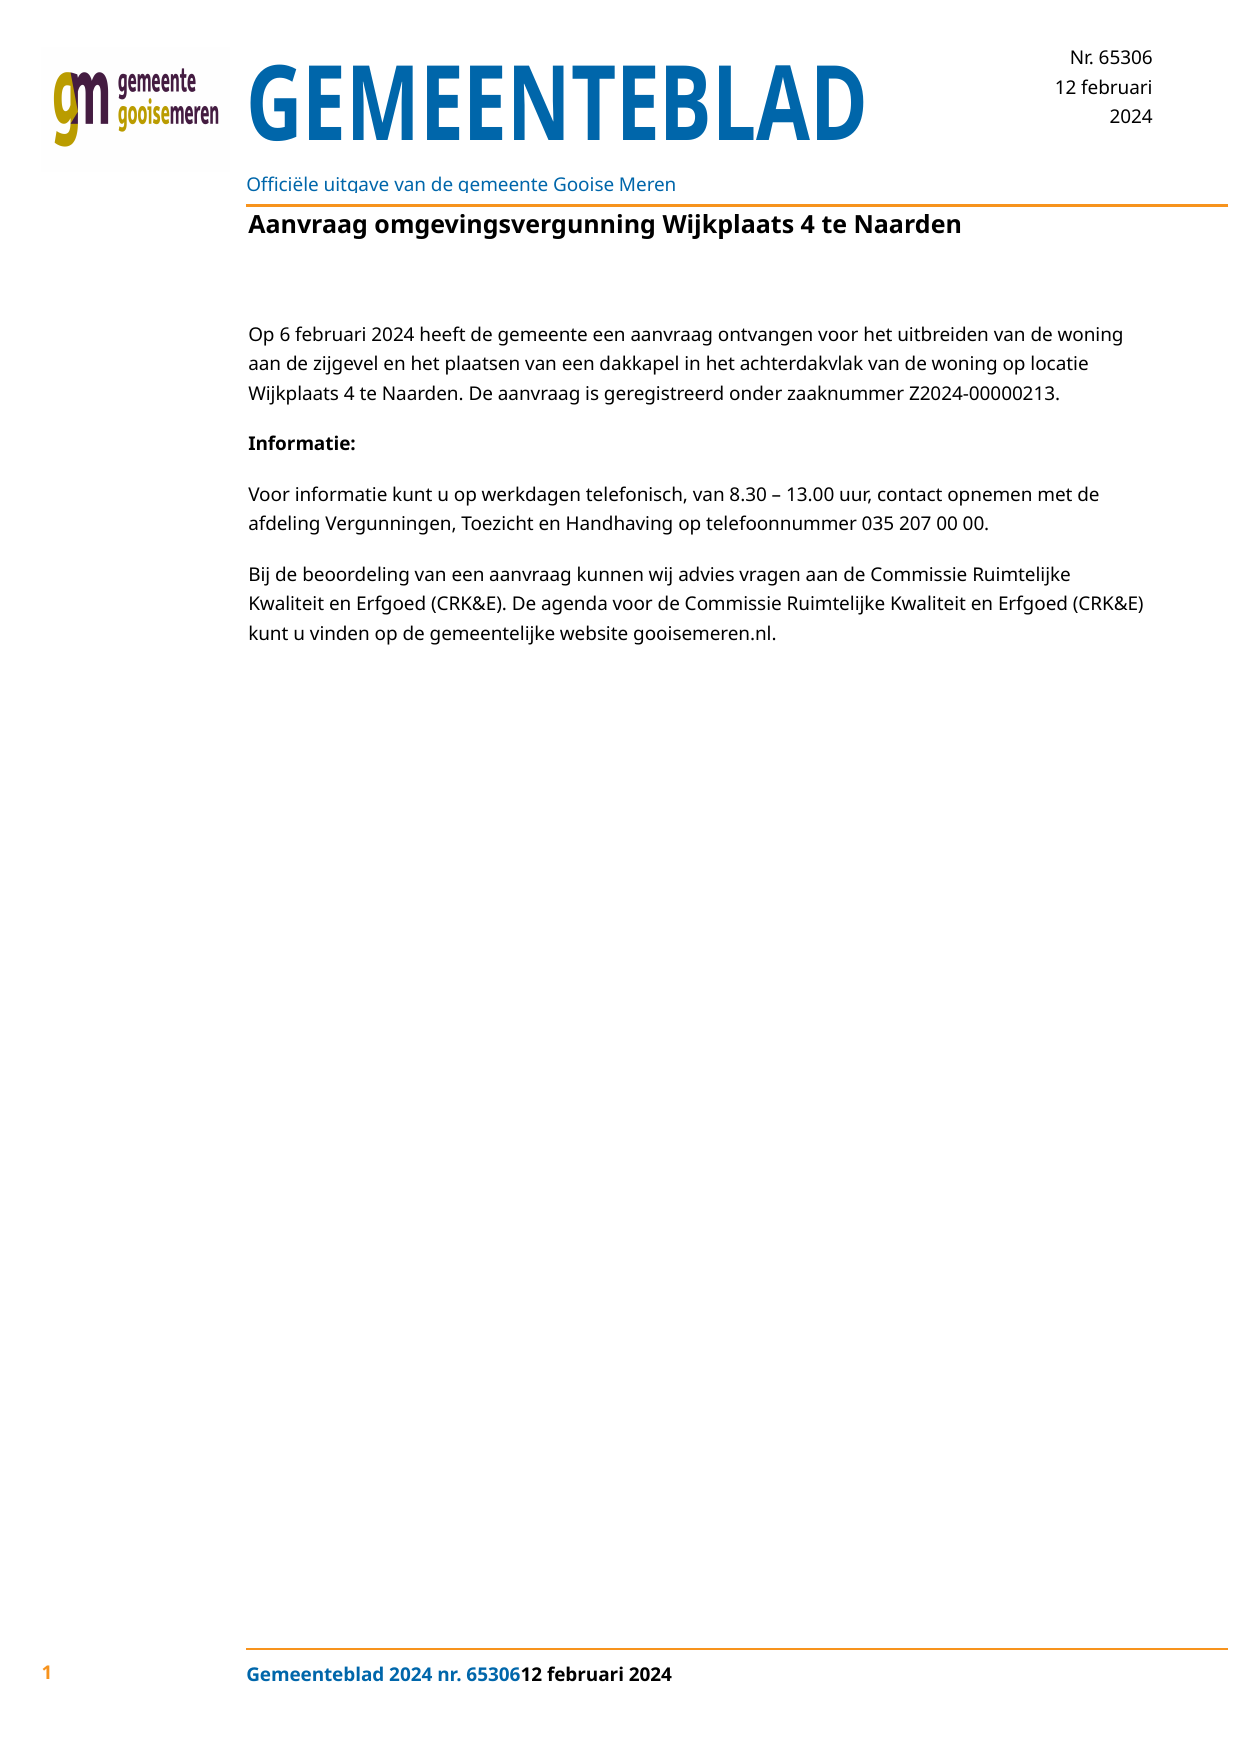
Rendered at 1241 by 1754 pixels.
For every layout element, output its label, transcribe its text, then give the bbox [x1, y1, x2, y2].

text Bij de beoordeling van een aanvraag kunnen wij advies vragen aan de Commissie Ruimtelijke Kwaliteit en Erfgoed (CRK&E). De agenda voor de Commissie Ruimtelijke Kwaliteit en Erfgoed (CRK&E) kunt u vinden op de gemeentelijke website gooisemeren.nl. [248, 561, 1152, 646]
text Op 6 februari 2024 heeft de gemeente een aanvraag ontvangen voor het uitbreiden van de woning aan de zijgevel en het plaatsen van een dakkapel in het achterdakvlak van de woning op locatie Wijkplaats 4 te Naarden. De aanvraag is geregistreerd onder zaaknummer Z2024-00000213. [248, 321, 1152, 406]
text Informatie: [248, 430, 1152, 456]
picture [41, 47, 231, 172]
text Voor informatie kunt u op werkdagen telefonisch, van 8.30 – 13.00 uur, contact opnemen met de afdeling Vergunningen, Toezicht en Handhaving op telefoonnummer 035 207 00 00. [248, 481, 1152, 536]
text Aanvraag omgevingsvergunning Wijkplaats 4 te Naarden [248, 207, 1152, 241]
